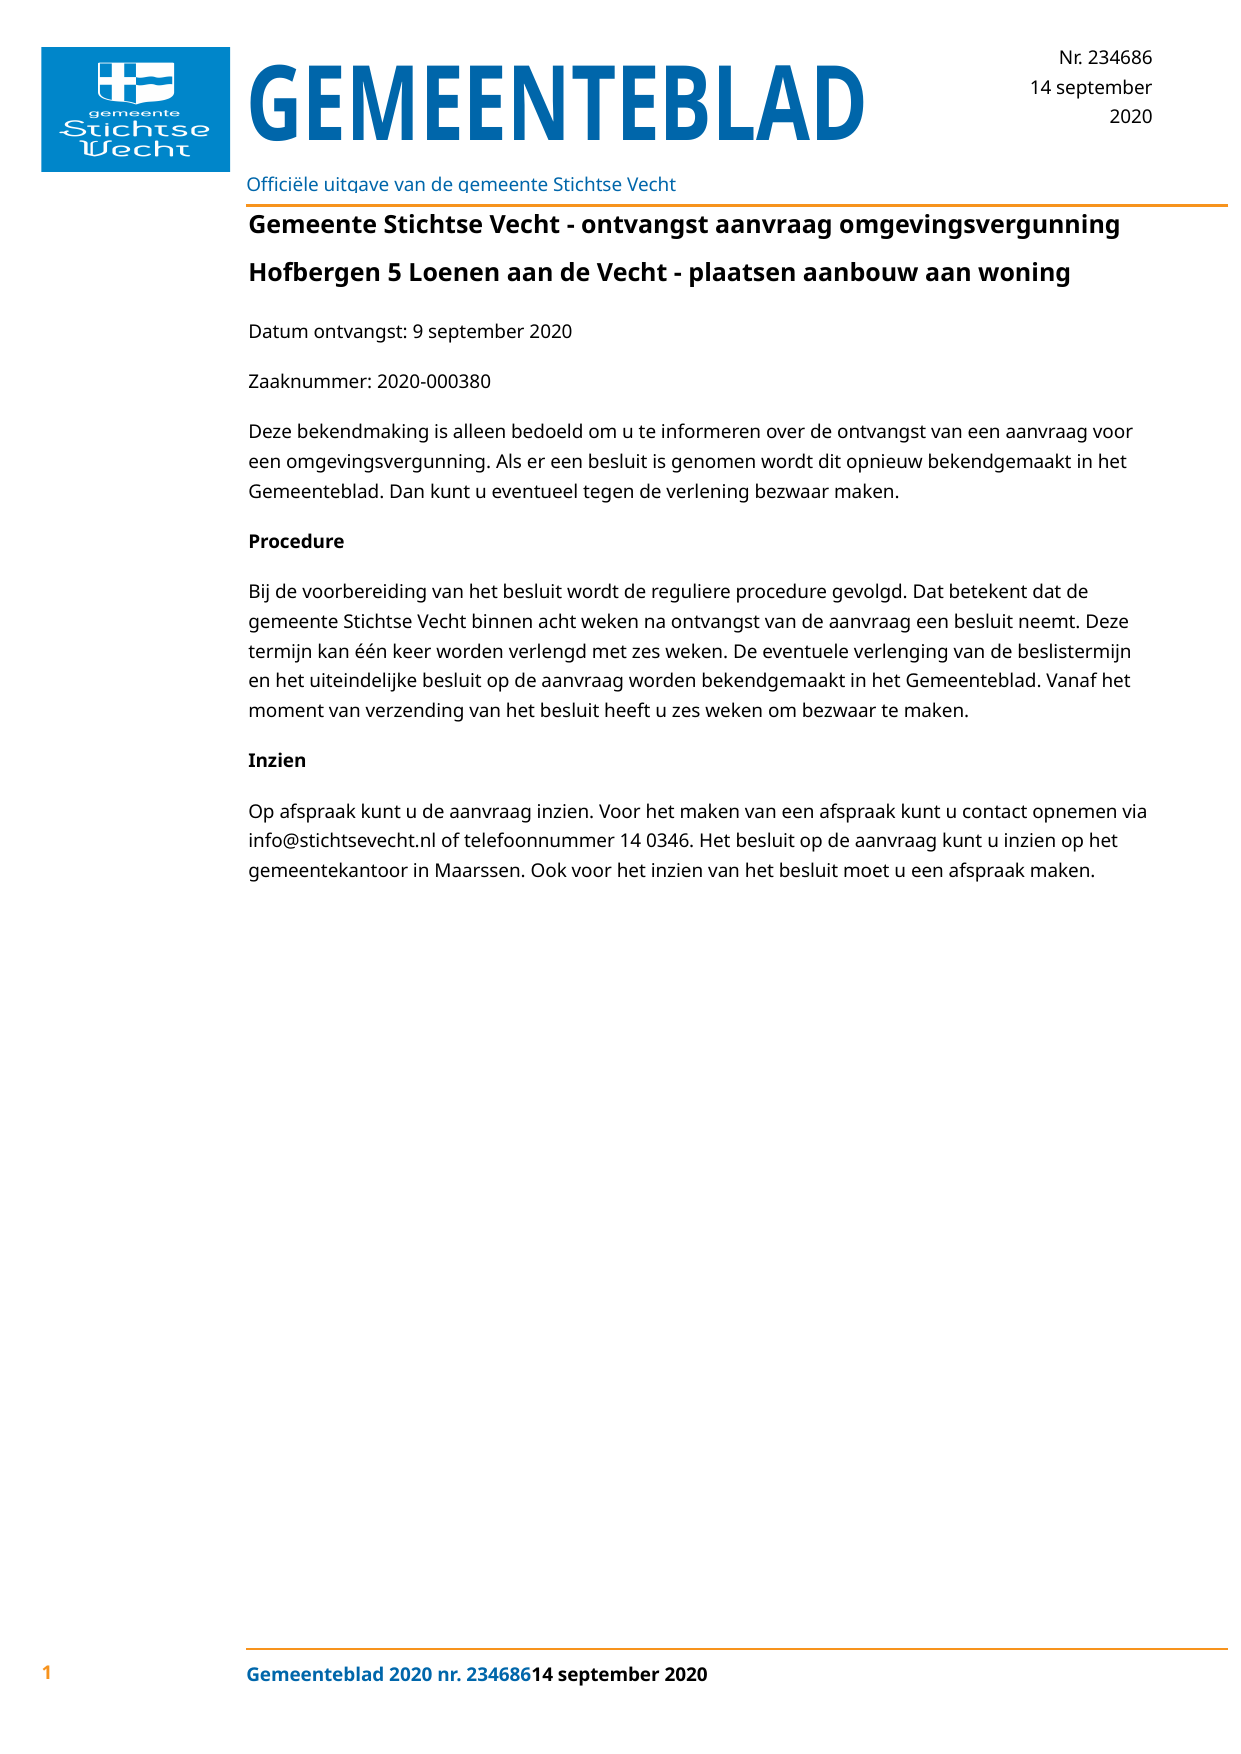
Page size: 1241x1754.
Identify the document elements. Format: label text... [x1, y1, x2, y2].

text Gemeente Stichtse Vecht - ontvangst aanvraag omgevingsvergunning Hofbergen 5 Loenen aan de Vecht - plaatsen aanbouw aan woning [248, 207, 1152, 288]
text Bij de voorbereiding van het besluit wordt de reguliere procedure gevolgd. Dat betekent dat de gemeente Stichtse Vecht binnen acht weken na ontvangst van de aanvraag een besluit neemt. Deze termijn kan één keer worden verlengd met zes weken. De eventuele verlenging van de beslistermijn en het uiteindelijke besluit op de aanvraag worden bekendgemaakt in het Gemeenteblad. Vanaf het moment van verzending van het besluit heeft u zes weken om bezwaar te maken. [248, 579, 1152, 723]
text Inzien [248, 747, 1152, 773]
text Zaaknummer: 2020-000380 [248, 368, 1152, 394]
text Datum ontvangst: 9 september 2020 [248, 318, 1152, 344]
text Deze bekendmaking is alleen bedoeld om u te informeren over de ontvangst van een aanvraag voor een omgevingsvergunning. Als er een besluit is genomen wordt dit opnieuw bekendgemaakt in het Gemeenteblad. Dan kunt u eventueel tegen de verlening bezwaar maken. [248, 419, 1152, 504]
picture [99, 63, 135, 101]
text Procedure [248, 528, 1152, 554]
text Op afspraak kunt u de aanvraag inzien. Voor het maken van een afspraak kunt u contact opnemen via info@stichtsevecht.nl of telefoonnummer 14 0346. Het besluit op de aanvraag kunt u inzien op het gemeentekantoor in Maarssen. Ook voor het inzien van het besluit moet u een afspraak maken. [248, 798, 1152, 883]
picture [137, 63, 174, 103]
